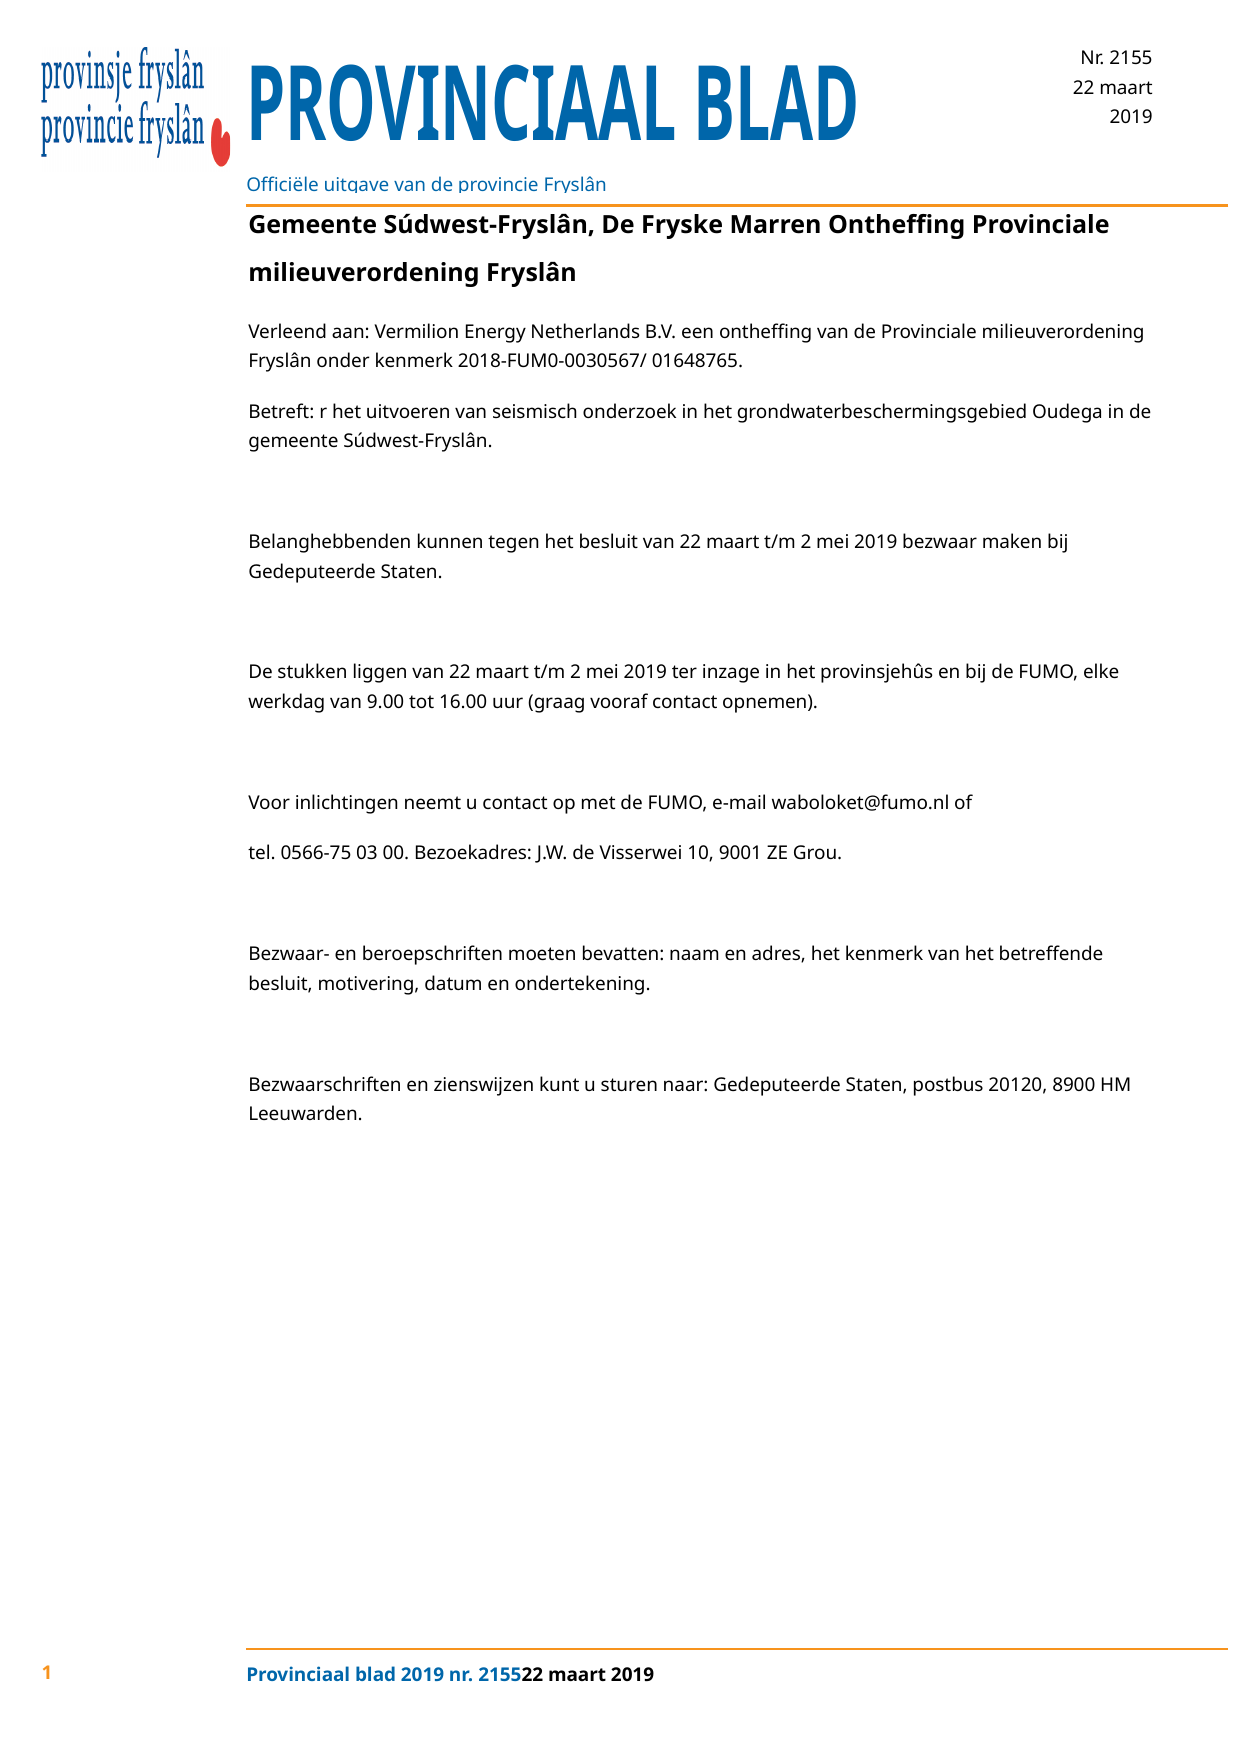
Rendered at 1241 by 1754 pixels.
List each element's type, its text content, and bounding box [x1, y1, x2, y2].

text Bezwaar- en beroepschriften moeten bevatten: naam en adres, het kenmerk van het betreffende besluit, motivering, datum en ondertekening. [248, 940, 1152, 996]
text Voor inlichtingen neemt u contact op met de FUMO, e-mail waboloket@fumo.nl of [248, 789, 1152, 815]
text Bezwaarschriften en zienswijzen kunt u sturen naar: Gedeputeerde Staten, postbus 20120, 8900 HM Leeuwarden. [248, 1071, 1152, 1126]
picture [41, 47, 231, 172]
text De stukken liggen van 22 maart t/m 2 mei 2019 ter inzage in het provinsjehûs en bij de FUMO, elke werkdag van 9.00 tot 16.00 uur (graag vooraf contact opnemen). [248, 659, 1152, 714]
text Belanghebbenden kunnen tegen het besluit van 22 maart t/m 2 mei 2019 bezwaar maken bij Gedeputeerde Staten. [248, 528, 1152, 584]
text Betreft: r het uitvoeren van seismisch onderzoek in het grondwaterbeschermingsgebied Oudega in de gemeente Súdwest-Fryslân. [248, 398, 1152, 453]
text Gemeente Súdwest-Fryslân, De Fryske Marren Ontheffing Provinciale milieuverordening Fryslân [248, 207, 1152, 288]
text Verleend aan: Vermilion Energy Netherlands B.V. een ontheffing van de Provinciale milieuverordening Fryslân onder kenmerk 2018-FUM0-0030567/ 01648765. [248, 318, 1152, 373]
text tel. 0566-75 03 00. Bezoekadres: J.W. de Visserwei 10, 9001 ZE Grou. [248, 839, 1152, 865]
